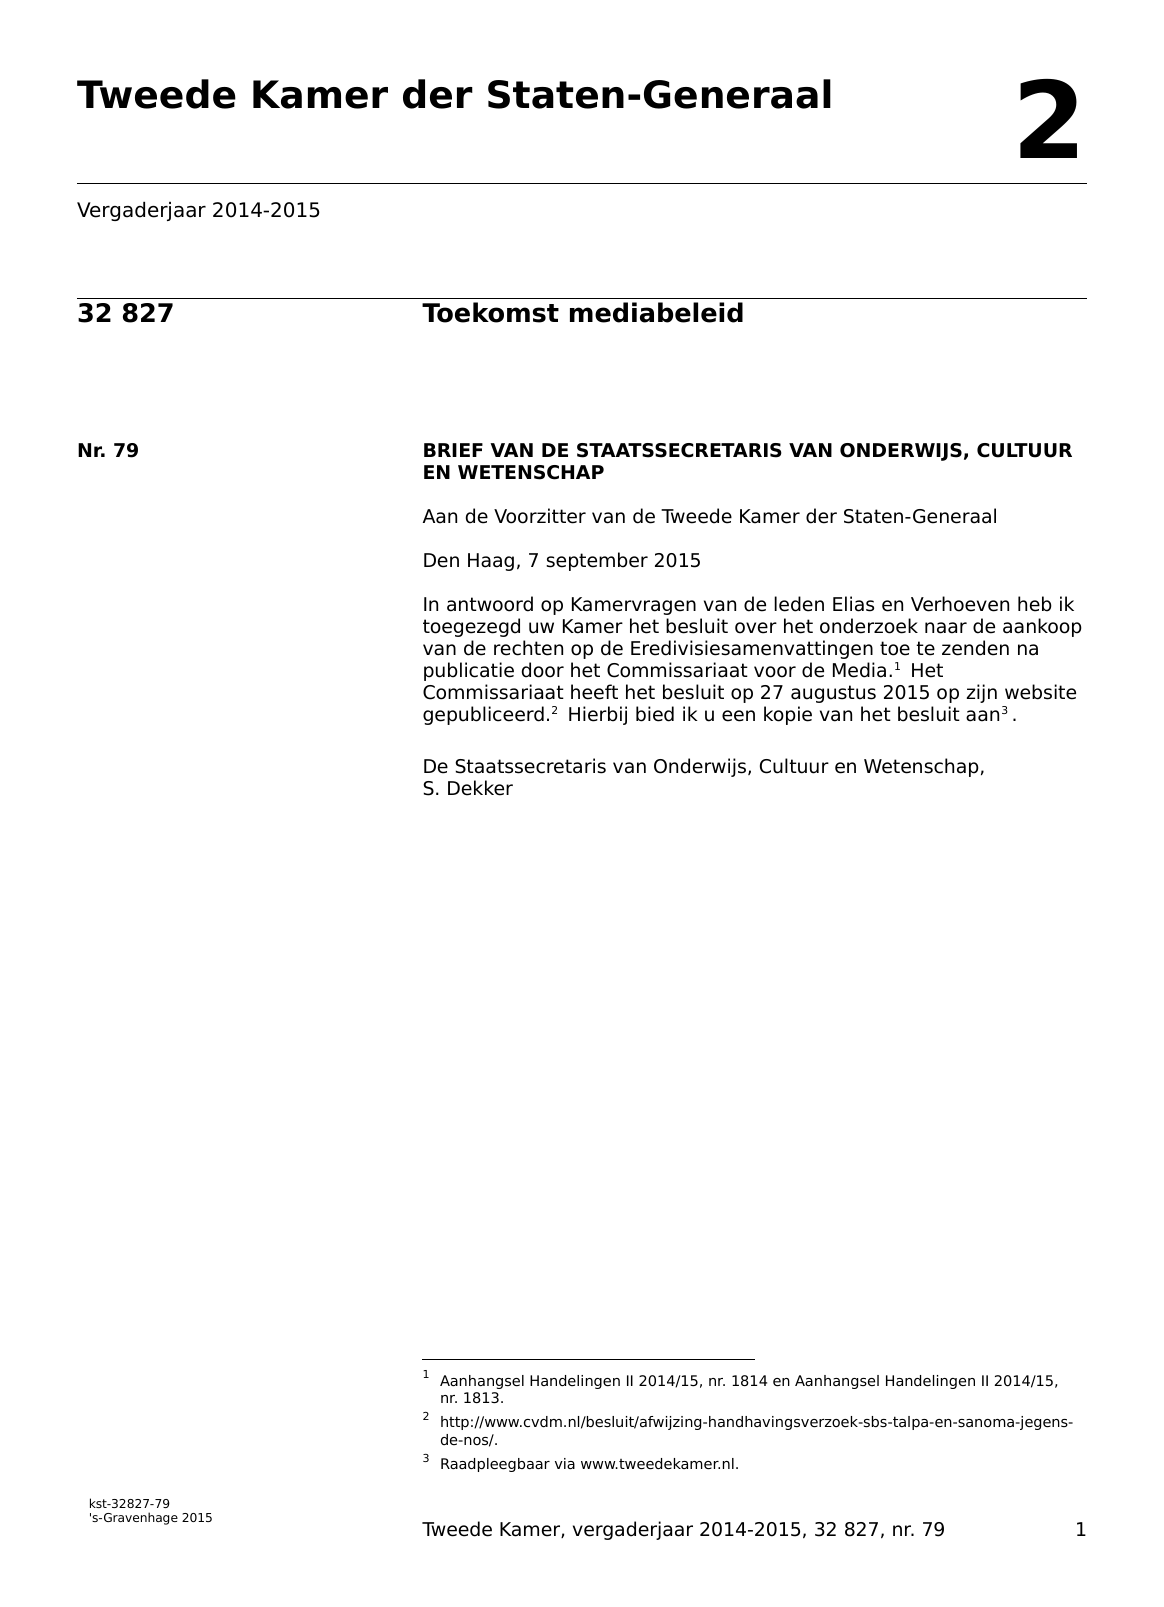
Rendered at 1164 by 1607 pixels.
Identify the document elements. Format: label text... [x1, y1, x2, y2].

text De Staatssecretaris van Onderwijs, Cultuur en Wetenschap, S. Dekker [422, 756, 1087, 800]
text Raadpleegbaar via www.tweedekamer.nl. [422, 1452, 1087, 1474]
text kst-32827-79 [88, 1497, 323, 1511]
table_cell Vergaderjaar 2014-2015 [77, 184, 1087, 298]
text Aan de Voorzitter van de Tweede Kamer der Staten-Generaal [422, 506, 1087, 528]
table_header Tweede Kamer der Staten-Generaal [77, 59, 886, 183]
subtitle Nr. 79 BRIEF VAN DE STAATSSECRETARIS VAN ONDERWIJS, CULTUUR EN WETENSCHAP [77, 440, 1087, 484]
text Den Haag, 7 september 2015 [422, 550, 1087, 572]
text http://www.cvdm.nl/besluit/afwijzing-handhavingsverzoek-sbs-talpa-en-sanoma-jegens-de-nos/. [422, 1410, 1087, 1449]
text 's-Gravenhage 2015 [88, 1511, 323, 1525]
subtitle 32 827 Toekomst mediabeleid [77, 299, 1087, 329]
table_header 2 [886, 59, 1087, 183]
text In antwoord op Kamervragen van de leden Elias en Verhoeven heb ik toegezegd uw Kamer het besluit over het onderzoek naar de aankoop van de rechten op de Eredivisiesamenvattingen toe te zenden na publicatie door het Commissariaat voor de Media. Het Commissariaat heeft het besluit op 27 augustus 2015 op zijn website gepubliceerd. Hierbij bied ik u een kopie van het besluit aan. [422, 594, 1087, 726]
text Aanhangsel Handelingen II 2014/15, nr. 1814 en Aanhangsel Handelingen II 2014/15, nr. 1813. [422, 1368, 1087, 1407]
